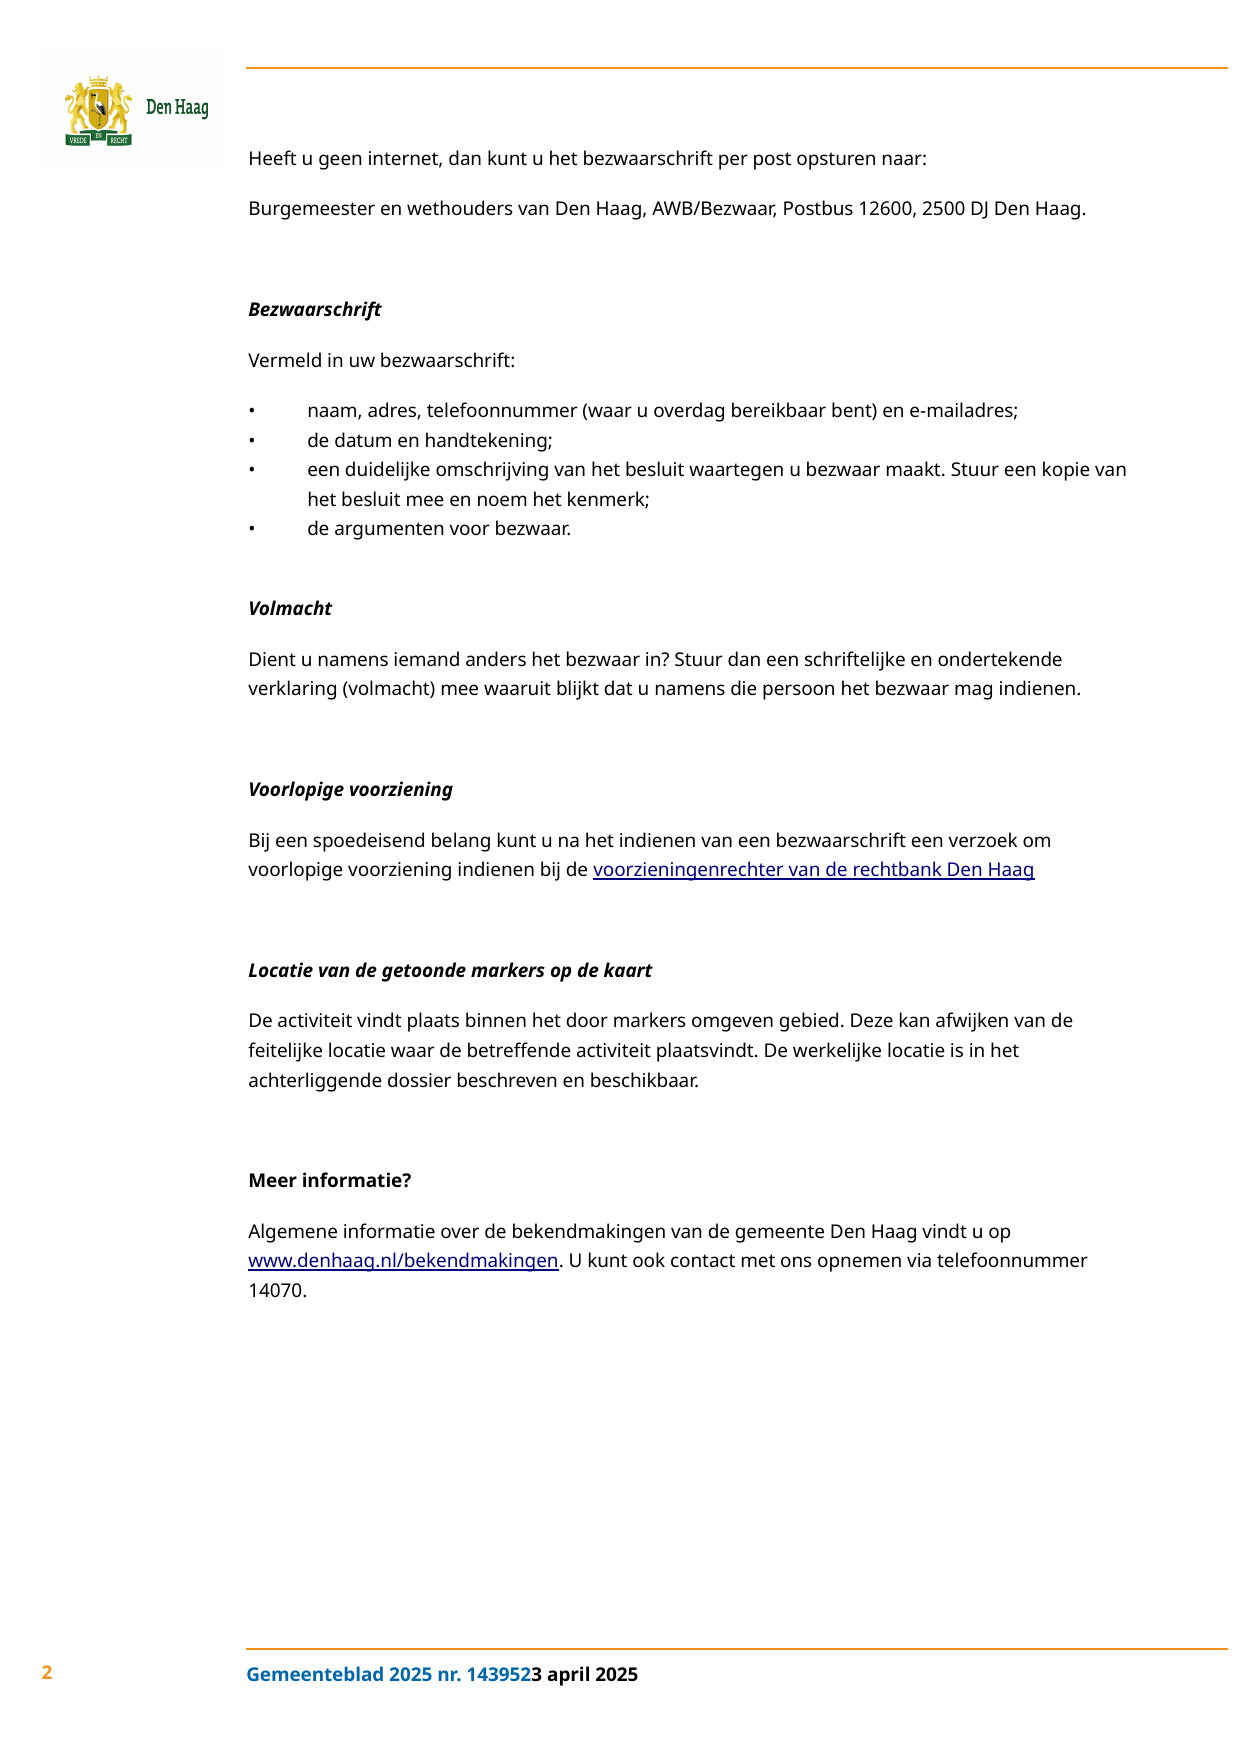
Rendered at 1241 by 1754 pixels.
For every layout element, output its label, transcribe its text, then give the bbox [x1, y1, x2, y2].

text Bezwaarschrift [248, 296, 1152, 322]
text De activiteit vindt plaats binnen het door markers omgeven gebied. Deze kan afwijken van de feitelijke locatie waar de betreffende activiteit plaatsvindt. De werkelijke locatie is in het achterliggende dossier beschreven en beschikbaar. [248, 1008, 1152, 1093]
text Meer informatie? [248, 1168, 1152, 1193]
text Burgemeester en wethouders van Den Haag, AWB/Bezwaar, Postbus 12600, 2500 DJ Den Haag. [248, 196, 1152, 221]
list de argumenten voor bezwaar. [248, 516, 1152, 541]
text Algemene informatie over de bekendmakingen van de gemeente Den Haag vindt u op www.denhaag.nl/bekendmakingen. U kunt ook contact met ons opnemen via telefoonnummer 14070. [248, 1218, 1152, 1303]
picture [41, 47, 231, 172]
text Voorlopige voorziening [248, 776, 1152, 802]
text Dient u namens iemand anders het bezwaar in? Stuur dan een schriftelijke en ondertekende verklaring (volmacht) mee waaruit blijkt dat u namens die persoon het bezwaar mag indienen. [248, 646, 1152, 701]
text Vermeld in uw bezwaarschrift: [248, 347, 1152, 373]
text Volmacht [248, 596, 1152, 621]
list naam, adres, telefoonnummer (waar u overdag bereikbaar bent) en e-mailadres; [248, 397, 1152, 423]
list de datum en handtekening; [248, 427, 1152, 453]
text Locatie van de getoonde markers op de kaart [248, 957, 1152, 983]
text Bij een spoedeisend belang kunt u na het indienen van een bezwaarschrift een verzoek om voorlopige voorziening indienen bij de voorzieningenrechter van de rechtbank Den Haag [248, 827, 1152, 882]
text Heeft u geen internet, dan kunt u het bezwaarschrift per post opsturen naar: [248, 145, 1152, 171]
list een duidelijke omschrijving van het besluit waartegen u bezwaar maakt. Stuur een kopie van het besluit mee en noem het kenmerk; [248, 456, 1152, 512]
